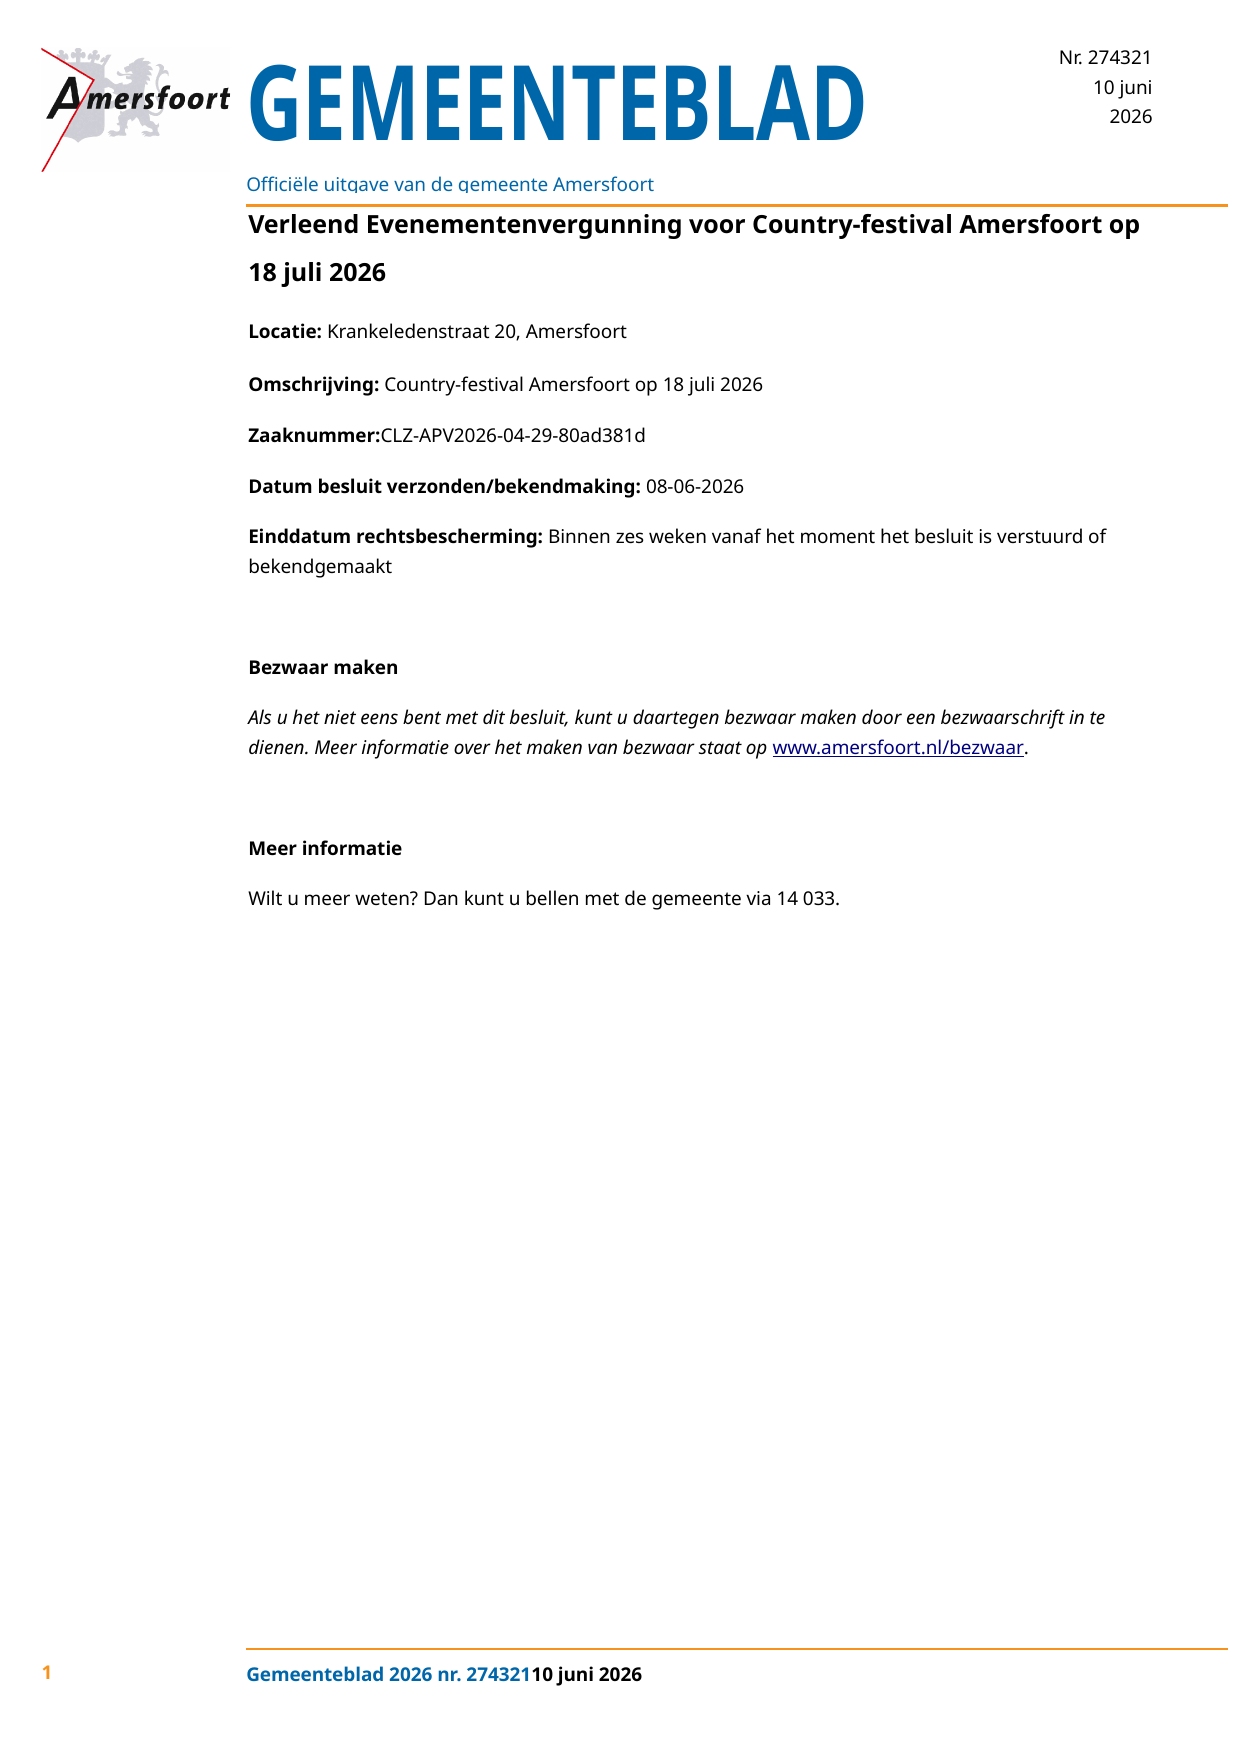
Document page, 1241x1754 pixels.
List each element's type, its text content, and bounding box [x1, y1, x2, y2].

text Als u het niet eens bent met dit besluit, kunt u daartegen bezwaar maken door een bezwaarschrift in te dienen. Meer informatie over het maken van bezwaar staat op www.amersfoort.nl/bezwaar. [248, 704, 1152, 760]
text Einddatum rechtsbescherming: Binnen zes weken vanaf het moment het besluit is verstuurd of bekendgemaakt [248, 523, 1152, 579]
text Datum besluit verzonden/bekendmaking: 08-06-2026 [248, 473, 1152, 499]
text Meer informatie [248, 835, 1152, 861]
text Bezwaar maken [248, 654, 1152, 680]
text Zaaknummer:CLZ-APV2026-04-29-80ad381d [248, 423, 1152, 448]
text ﻿Omschrijving: Country-festival Amersfoort op 18 juli 2026 [248, 368, 1152, 397]
text Verleend Evenementenvergunning voor Country-festival Amersfoort op 18 juli 2026 [248, 207, 1152, 288]
text Wilt u meer weten? Dan kunt u bellen met de gemeente via 14 033. [248, 885, 1152, 911]
text Locatie: Krankeledenstraat 20, Amersfoort [248, 318, 1152, 344]
picture [41, 47, 231, 172]
